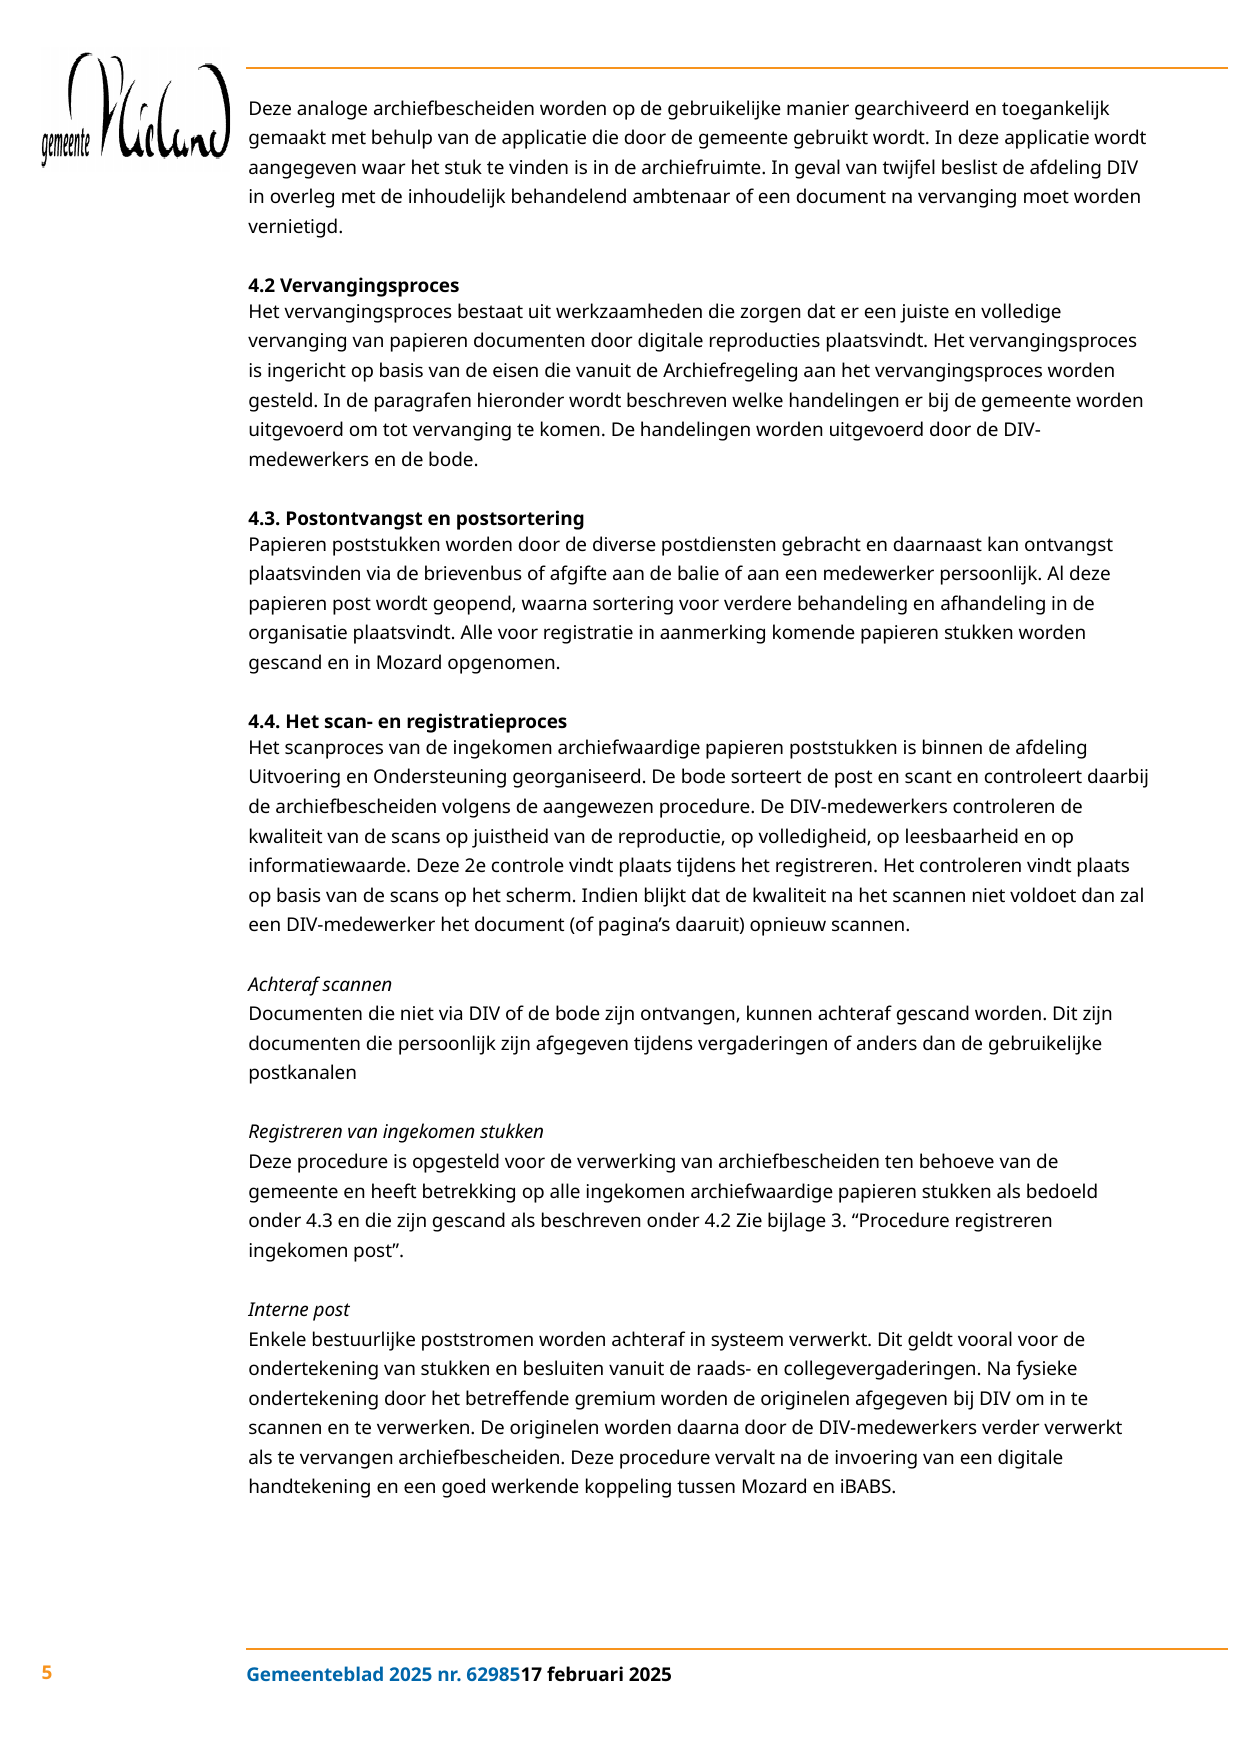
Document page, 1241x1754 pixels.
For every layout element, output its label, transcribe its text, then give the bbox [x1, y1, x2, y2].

text Registreren van ingekomen stukken [248, 1119, 1152, 1144]
text Het scanproces van de ingekomen archiefwaardige papieren poststukken is binnen de afdeling Uitvoering en Ondersteuning georganiseerd. De bode sorteert de post en scant en controleert daarbij de archiefbescheiden volgens de aangewezen procedure. De DIV-medewerkers controleren de kwaliteit van de scans op juistheid van de reproductie, op volledigheid, op leesbaarheid en op informatiewaarde. Deze 2e controle vindt plaats tijdens het registreren. Het controleren vindt plaats op basis van de scans op het scherm. Indien blijkt dat de kwaliteit na het scannen niet voldoet dan zal een DIV-medewerker het document (of pagina’s daaruit) opnieuw scannen. [248, 734, 1152, 937]
text Deze analoge archiefbescheiden worden op de gebruikelijke manier gearchiveerd en toegankelijk gemaakt met behulp van de applicatie die door de gemeente gebruikt wordt. In deze applicatie wordt aangegeven waar het stuk te vinden is in de archiefruimte. In geval van twijfel beslist de afdeling DIV in overleg met de inhoudelijk behandelend ambtenaar of een document na vervanging moet worden vernietigd. [248, 95, 1152, 239]
text Interne post [248, 1296, 1152, 1322]
text Enkele bestuurlijke poststromen worden achteraf in systeem verwerkt. Dit geldt vooral voor de ondertekening van stukken en besluiten vanuit de raads- en collegevergaderingen. Na fysieke ondertekening door het betreffende gremium worden de originelen afgegeven bij DIV om in te scannen en te verwerken. De originelen worden daarna door de DIV-medewerkers verder verwerkt als te vervangen archiefbescheiden. Deze procedure vervalt na de invoering van een digitale handtekening en een goed werkende koppeling tussen Mozard en iBABS. [248, 1326, 1152, 1499]
text Deze procedure is opgesteld voor de verwerking van archiefbescheiden ten behoeve van de gemeente en heeft betrekking op alle ingekomen archiefwaardige papieren stukken als bedoeld onder 4.3 en die zijn gescand als beschreven onder 4.2 Zie bijlage 3. “Procedure registreren ingekomen post”. [248, 1148, 1152, 1263]
text 4.3. Postontvangst en postsortering [248, 505, 1152, 531]
text Achteraf scannen [248, 971, 1152, 996]
text Documenten die niet via DIV of de bode zijn ontvangen, kunnen achteraf gescand worden. Dit zijn documenten die persoonlijk zijn afgegeven tijdens vergaderingen of anders dan de gebruikelijke postkanalen [248, 1000, 1152, 1085]
text Het vervangingsproces bestaat uit werkzaamheden die zorgen dat er een juiste en volledige vervanging van papieren documenten door digitale reproducties plaatsvindt. Het vervangingsproces is ingericht op basis van de eisen die vanuit de Archiefregeling aan het vervangingsproces worden gesteld. In de paragrafen hieronder wordt beschreven welke handelingen er bij de gemeente worden uitgevoerd om tot vervanging te komen. De handelingen worden uitgevoerd door de DIV-medewerkers en de bode. [248, 298, 1152, 472]
text 4.4. Het scan- en registratieproces [248, 708, 1152, 734]
picture [41, 47, 231, 172]
text Papieren poststukken worden door de diverse postdiensten gebracht en daarnaast kan ontvangst plaatsvinden via de brievenbus of afgifte aan de balie of aan een medewerker persoonlijk. Al deze papieren post wordt geopend, waarna sortering voor verdere behandeling en afhandeling in de organisatie plaatsvindt. Alle voor registratie in aanmerking komende papieren stukken worden gescand en in Mozard opgenomen. [248, 531, 1152, 675]
text 4.2 Vervangingsproces [248, 272, 1152, 298]
